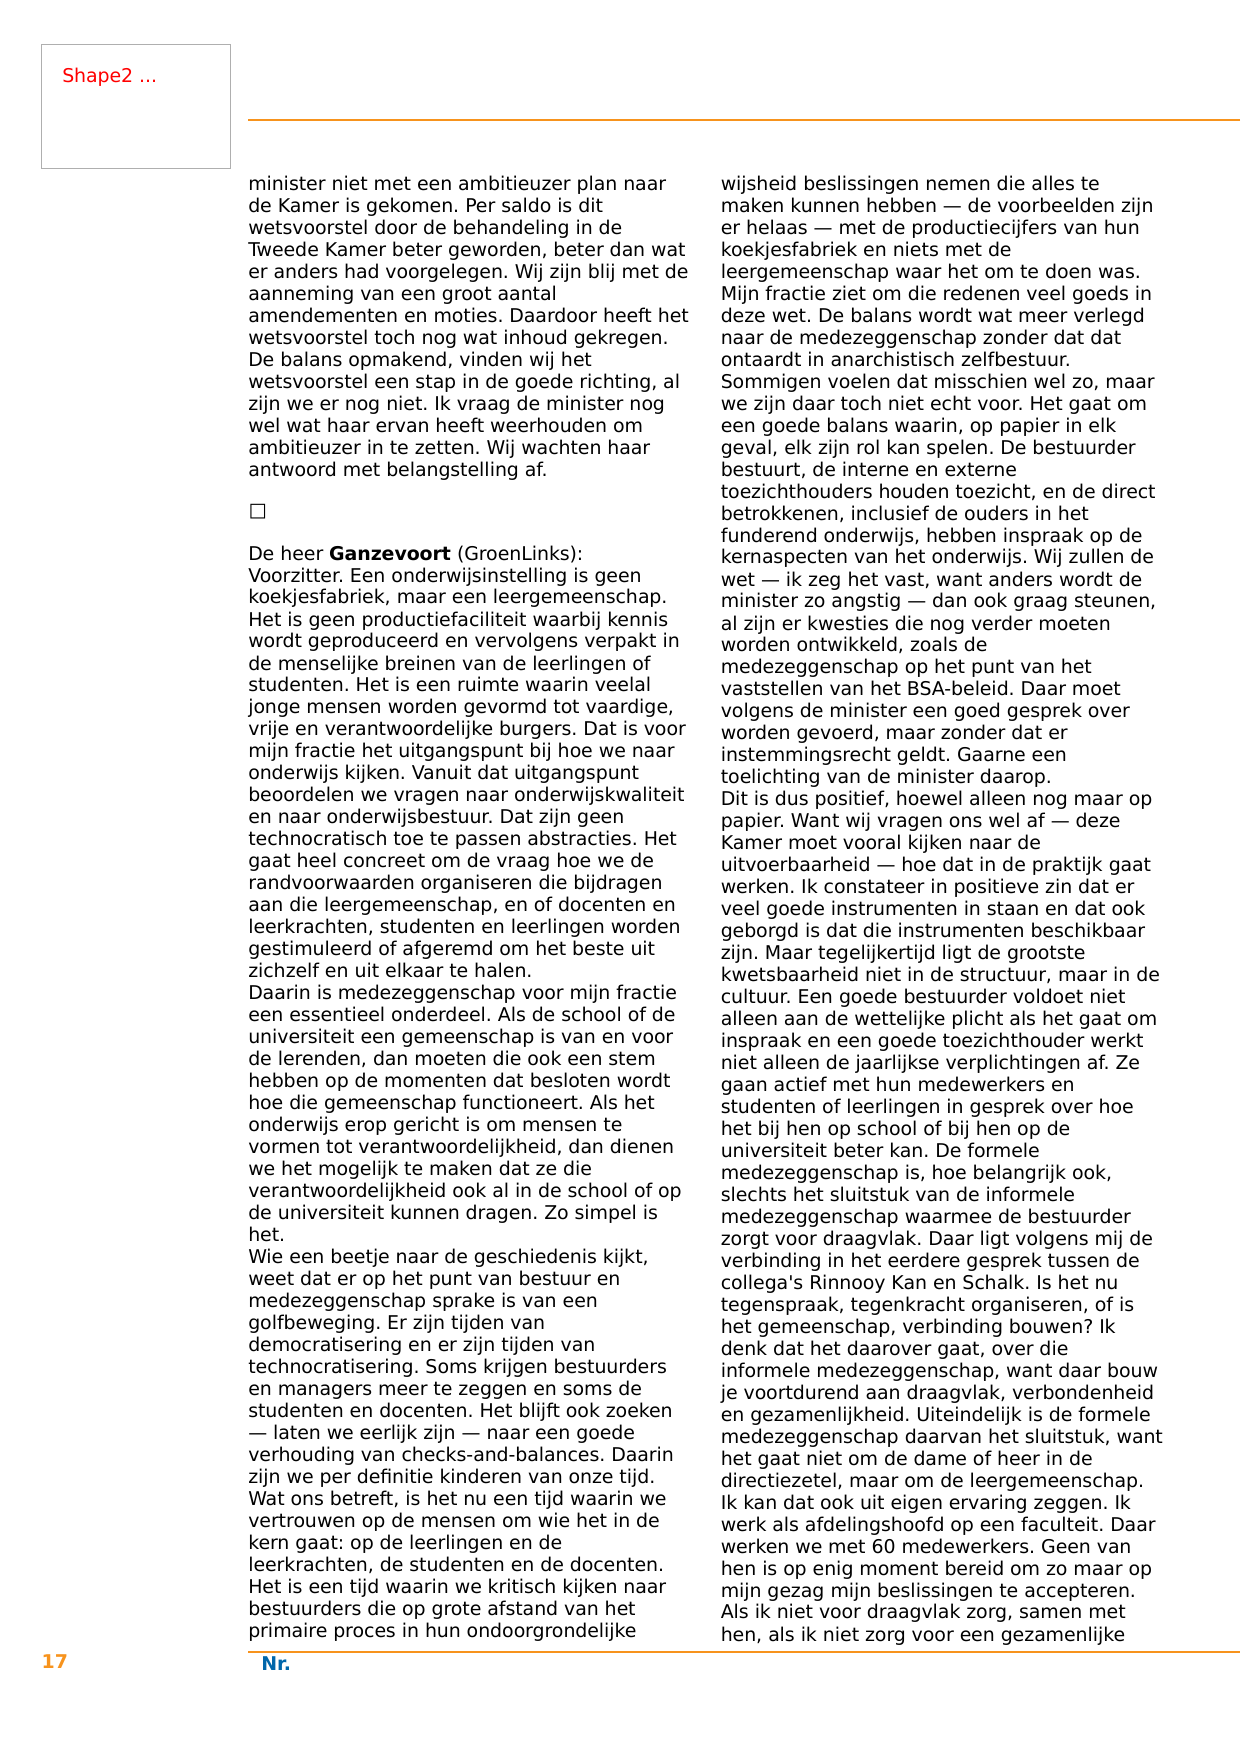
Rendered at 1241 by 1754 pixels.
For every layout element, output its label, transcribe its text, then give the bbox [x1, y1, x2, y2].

text minister niet met een ambitieuzer plan naar de Kamer is gekomen. Per saldo is dit wetsvoorstel door de behandeling in de Tweede Kamer beter geworden, beter dan wat er anders had voorgelegen. Wij zijn blij met de aanneming van een groot aantal amendementen en moties. Daardoor heeft het wetsvoorstel toch nog wat inhoud gekregen. De balans opmakend, vinden wij het wetsvoorstel een stap in de goede richting, al zijn we er nog niet. Ik vraag de minister nog wel wat haar ervan heeft weerhouden om ambitieuzer in te zetten. Wij wachten haar antwoord met belangstelling af. [248, 173, 691, 481]
text Voorzitter. Een onderwijsinstelling is geen koekjesfabriek, maar een leergemeenschap. Het is geen productiefaciliteit waarbij kennis wordt geproduceerd en vervolgens verpakt in de menselijke breinen van de leerlingen of studenten. Het is een ruimte waarin veelal jonge mensen worden gevormd tot vaardige, vrije en verantwoordelijke burgers. Dat is voor mijn fractie het uitgangspunt bij hoe we naar onderwijs kijken. Vanuit dat uitgangspunt beoordelen we vragen naar onderwijskwaliteit en naar onderwijsbestuur. Dat zijn geen technocratisch toe te passen abstracties. Het gaat heel concreet om de vraag hoe we de randvoorwaarden organiseren die bijdragen aan die leergemeenschap, en of docenten en leerkrachten, studenten en leerlingen worden gestimuleerd of afgeremd om het beste uit zichzelf en uit elkaar te halen. [248, 564, 691, 982]
text Mijn fractie ziet om die redenen veel goeds in deze wet. De balans wordt wat meer verlegd naar de medezeggenschap zonder dat dat ontaardt in anarchistisch zelfbestuur. Sommigen voelen dat misschien wel zo, maar we zijn daar toch niet echt voor. Het gaat om een goede balans waarin, op papier in elk geval, elk zijn rol kan spelen. De bestuurder bestuurt, de interne en externe toezichthouders houden toezicht, en de direct betrokkenen, inclusief de ouders in het funderend onderwijs, hebben inspraak op de kernaspecten van het onderwijs. Wij zullen de wet — ik zeg het vast, want anders wordt de minister zo angstig — dan ook graag steunen, al zijn er kwesties die nog verder moeten worden ontwikkeld, zoals de medezeggenschap op het punt van het vaststellen van het BSA-beleid. Daar moet volgens de minister een goed gesprek over worden gevoerd, maar zonder dat er instemmingsrecht geldt. Gaarne een toelichting van de minister daarop. [721, 283, 1163, 788]
text ⬜ [248, 501, 691, 522]
text Daarin is medezeggenschap voor mijn fractie een essentieel onderdeel. Als de school of de universiteit een gemeenschap is van en voor de lerenden, dan moeten die ook een stem hebben op de momenten dat besloten wordt hoe die gemeenschap functioneert. Als het onderwijs erop gericht is om mensen te vormen tot verantwoordelijkheid, dan dienen we het mogelijk te maken dat ze die verantwoordelijkheid ook al in de school of op de universiteit kunnen dragen. Zo simpel is het. [248, 982, 691, 1246]
text wijsheid beslissingen nemen die alles te maken kunnen hebben — de voorbeelden zijn er helaas — met de productiecijfers van hun koekjesfabriek en niets met de leergemeenschap waar het om te doen was. [721, 173, 1163, 283]
text Wie een beetje naar de geschiedenis kijkt, weet dat er op het punt van bestuur en medezeggenschap sprake is van een golfbeweging. Er zijn tijden van democratisering en er zijn tijden van technocratisering. Soms krijgen bestuurders en managers meer te zeggen en soms de studenten en docenten. Het blijft ook zoeken — laten we eerlijk zijn — naar een goede verhouding van checks-and-balances. Daarin zijn we per definitie kinderen van onze tijd. Wat ons betreft, is het nu een tijd waarin we vertrouwen op de mensen om wie het in de kern gaat: op de leerlingen en de leerkrachten, de studenten en de docenten. Het is een tijd waarin we kritisch kijken naar bestuurders die op grote afstand van het primaire proces in hun ondoorgrondelijke [248, 1246, 691, 1641]
text Dit is dus positief, hoewel alleen nog maar op papier. Want wij vragen ons wel af — deze Kamer moet vooral kijken naar de uitvoerbaarheid — hoe dat in de praktijk gaat werken. Ik constateer in positieve zin dat er veel goede instrumenten in staan en dat ook geborgd is dat die instrumenten beschikbaar zijn. Maar tegelijkertijd ligt de grootste kwetsbaarheid niet in de structuur, maar in de cultuur. Een goede bestuurder voldoet niet alleen aan de wettelijke plicht als het gaat om inspraak en een goede toezichthouder werkt niet alleen de jaarlijkse verplichtingen af. Ze gaan actief met hun medewerkers en studenten of leerlingen in gesprek over hoe het bij hen op school of bij hen op de universiteit beter kan. De formele medezeggenschap is, hoe belangrijk ook, slechts het sluitstuk van de informele medezeggenschap waarmee de bestuurder zorgt voor draagvlak. Daar ligt volgens mij de verbinding in het eerdere gesprek tussen de collega's Rinnooy Kan en Schalk. Is het nu tegenspraak, tegenkracht organiseren, of is het gemeenschap, verbinding bouwen? Ik denk dat het daarover gaat, over die informele medezeggenschap, want daar bouw je voortdurend aan draagvlak, verbondenheid en gezamenlijkheid. Uiteindelijk is de formele medezeggenschap daarvan het sluitstuk, want het gaat niet om de dame of heer in de directiezetel, maar om de leergemeenschap. Ik kan dat ook uit eigen ervaring zeggen. Ik werk als afdelingshoofd op een faculteit. Daar werken we met 60 medewerkers. Geen van hen is op enig moment bereid om zo maar op mijn gezag mijn beslissingen te accepteren. Als ik niet voor draagvlak zorg, samen met hen, als ik niet zorg voor een gezamenlijke [721, 788, 1163, 1645]
text De heer Ganzevoort (GroenLinks): [248, 542, 691, 564]
